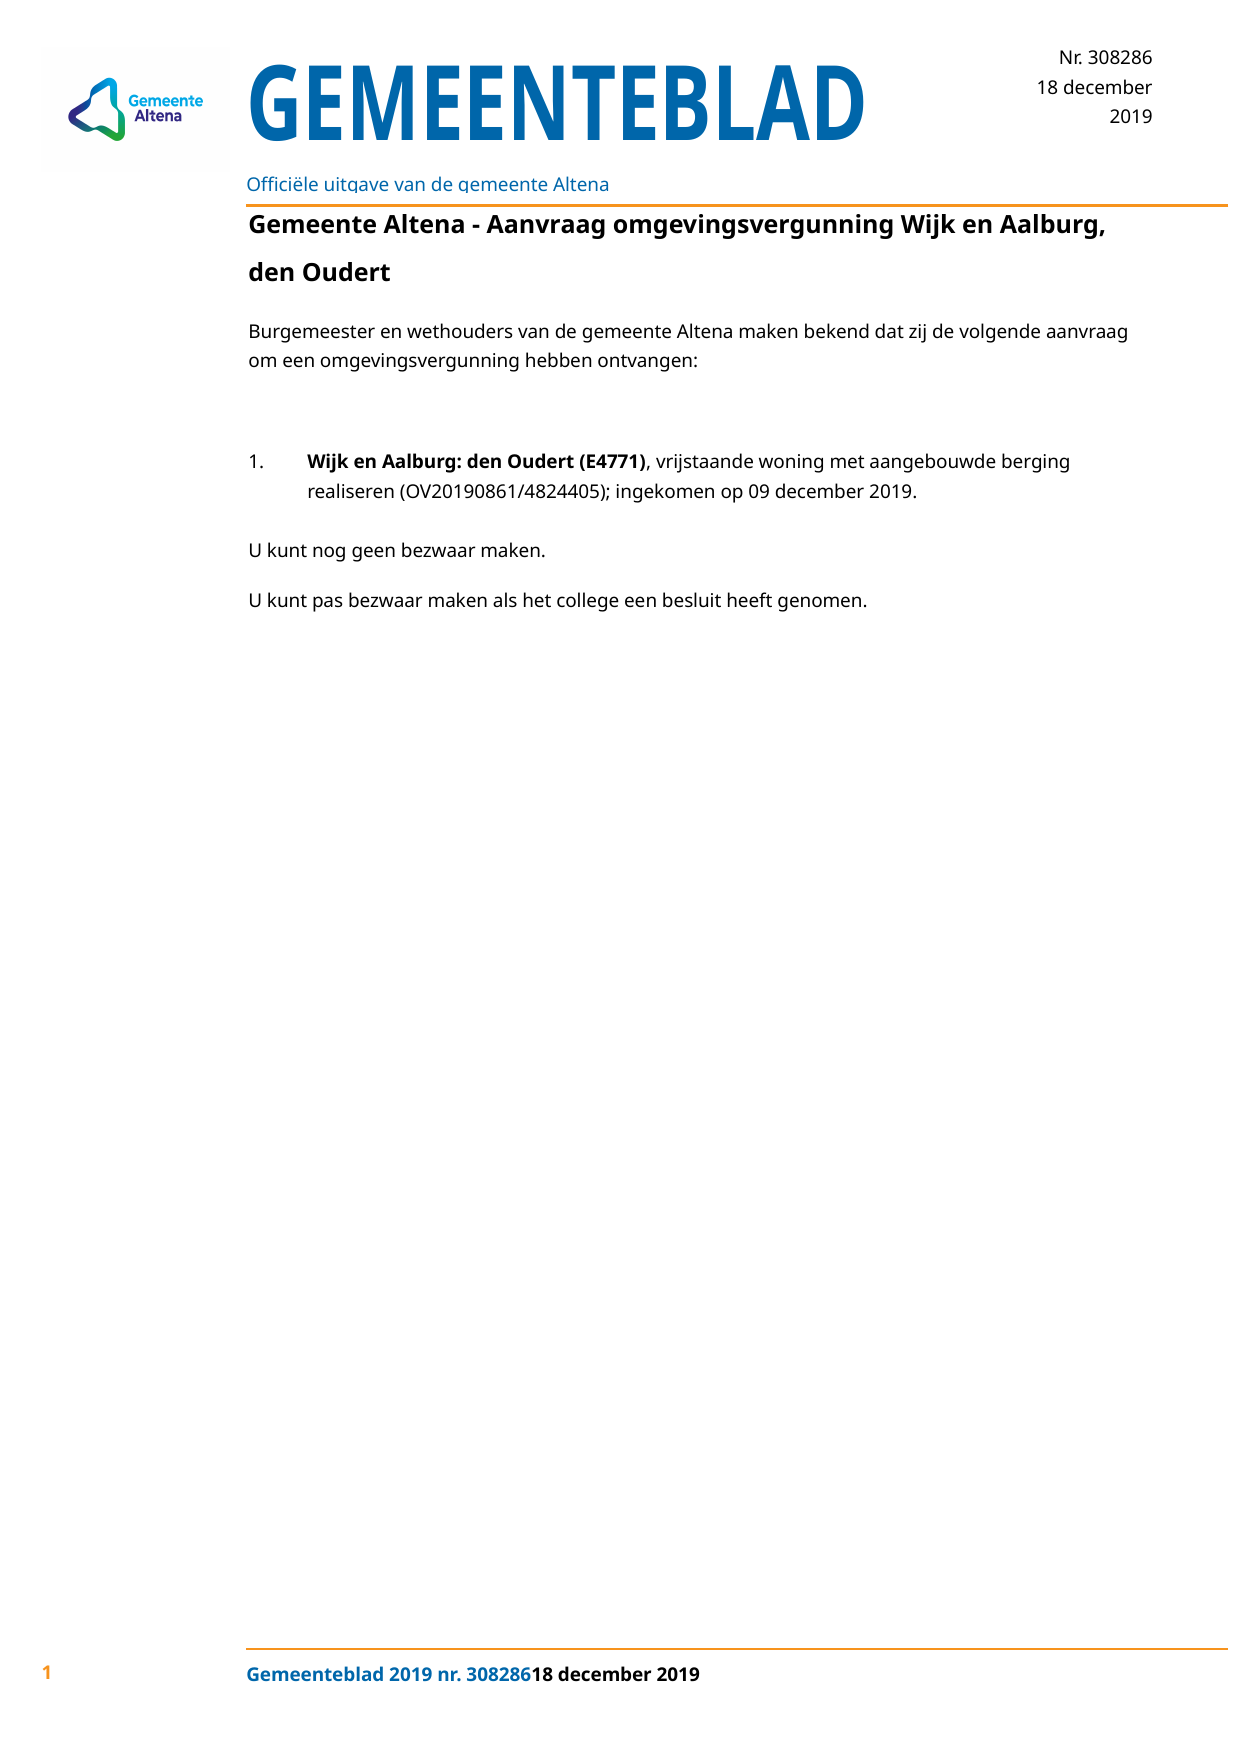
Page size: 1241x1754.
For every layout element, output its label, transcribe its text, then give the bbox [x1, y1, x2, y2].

picture [41, 47, 231, 172]
text Burgemeester en wethouders van de gemeente Altena maken bekend dat zij de volgende aanvraag om een omgevingsvergunning hebben ontvangen: [248, 318, 1152, 373]
list Wijk en Aalburg: den Oudert (E4771), vrijstaande woning met aangebouwde berging realiseren (OV20190861/4824405); ingekomen op 09 december 2019. [248, 448, 1152, 504]
text U kunt nog geen bezwaar maken. [248, 537, 1152, 563]
text U kunt pas bezwaar maken als het college een besluit heeft genomen. [248, 587, 1152, 613]
text Gemeente Altena - Aanvraag omgevingsvergunning Wijk en Aalburg, den Oudert [248, 207, 1152, 288]
